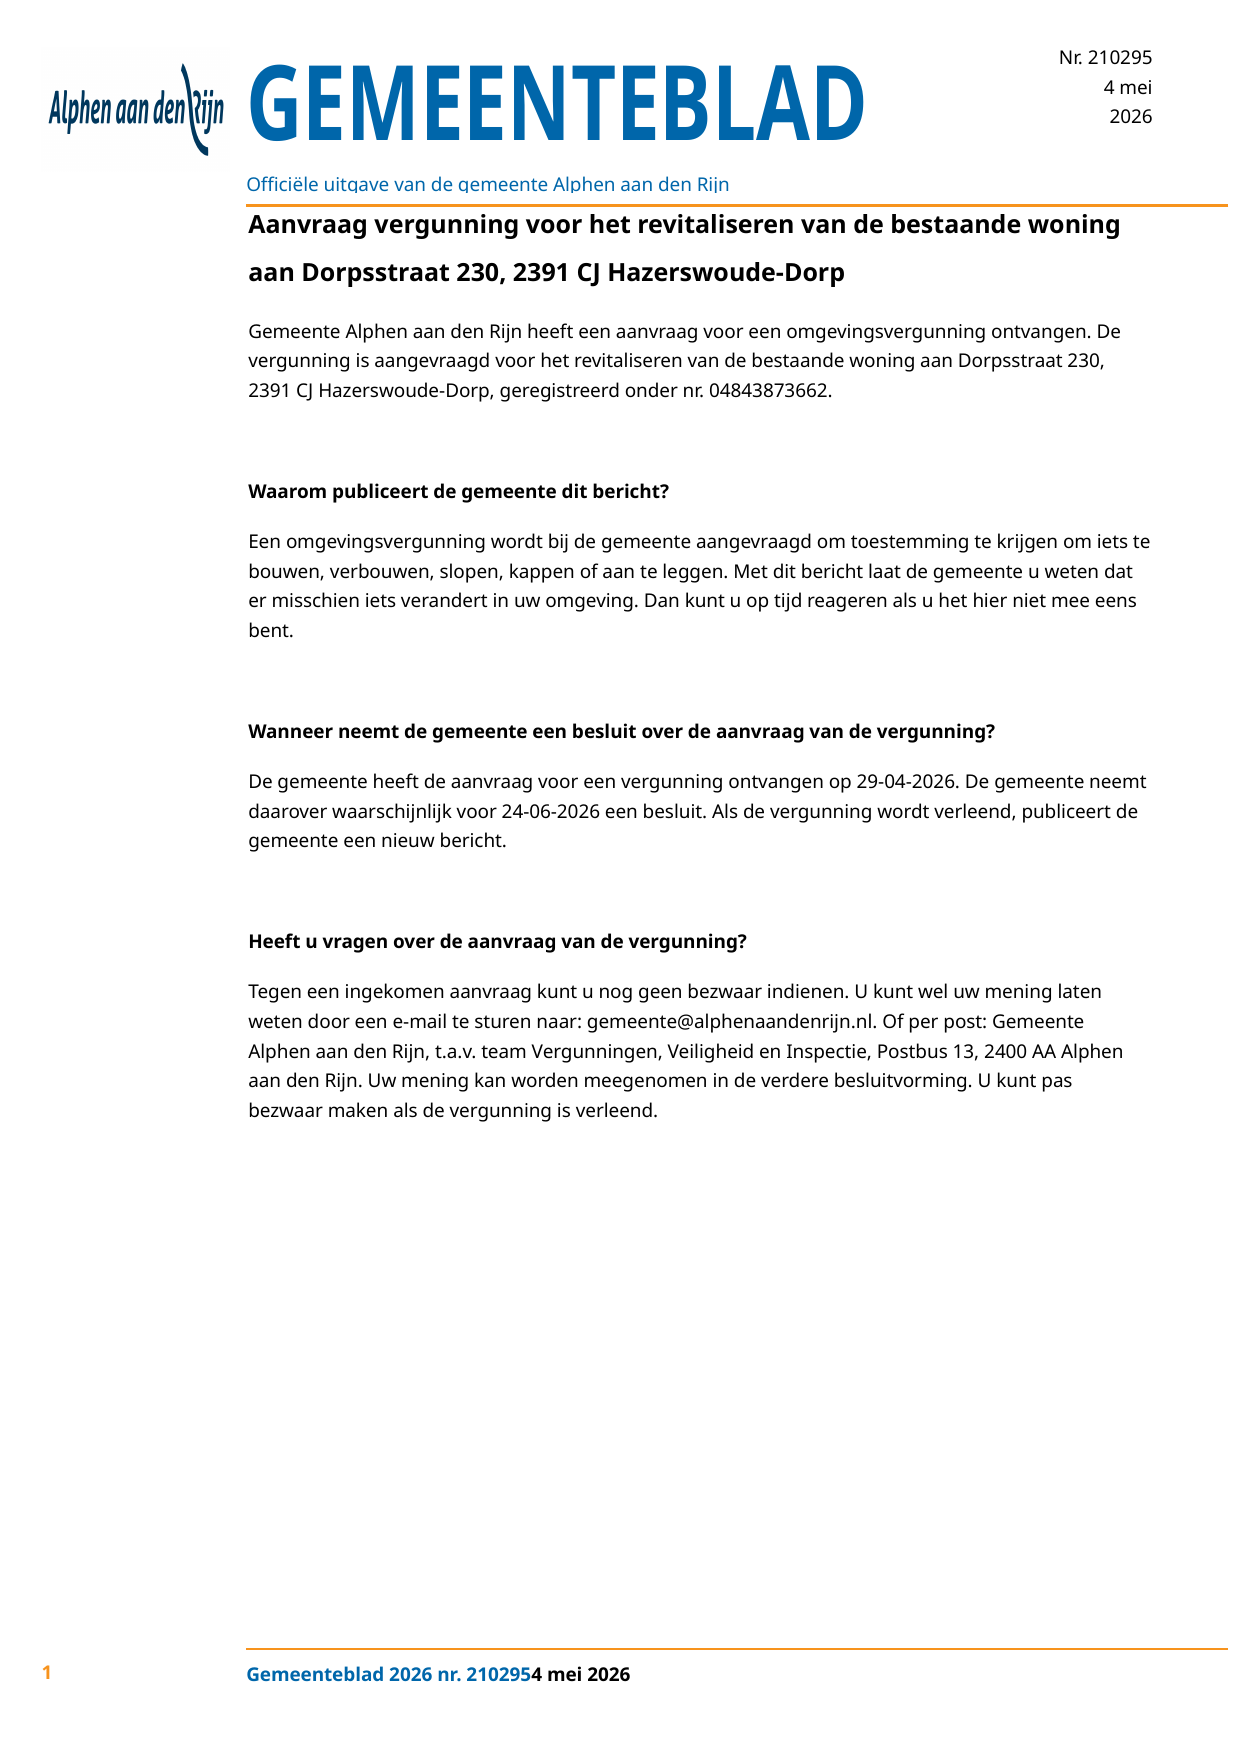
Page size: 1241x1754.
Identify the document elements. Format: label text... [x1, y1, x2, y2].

text Aanvraag vergunning voor het revitaliseren van de bestaande woning aan Dorpsstraat 230, 2391 CJ Hazerswoude-Dorp [248, 207, 1152, 288]
text Heeft u vragen over de aanvraag van de vergunning? [248, 928, 1152, 954]
text Waarom publiceert de gemeente dit bericht? [248, 478, 1152, 504]
text Gemeente Alphen aan den Rijn heeft een aanvraag voor een omgevingsvergunning ontvangen. De vergunning is aangevraagd voor het revitaliseren van de bestaande woning aan Dorpsstraat 230, 2391 CJ Hazerswoude-Dorp, geregistreerd onder nr. 04843873662. [248, 318, 1152, 403]
text Een omgevingsvergunning wordt bij de gemeente aangevraagd om toestemming te krijgen om iets te bouwen, verbouwen, slopen, kappen of aan te leggen. Met dit bericht laat de gemeente u weten dat er misschien iets verandert in uw omgeving. Dan kunt u op tijd reageren als u het hier niet mee eens bent. [248, 528, 1152, 643]
text Tegen een ingekomen aanvraag kunt u nog geen bezwaar indienen. U kunt wel uw mening laten weten door een e-mail te sturen naar: gemeente@alphenaandenrijn.nl. Of per post: Gemeente Alphen aan den Rijn, t.a.v. team Vergunningen, Veiligheid en Inspectie, Postbus 13, 2400 AA Alphen aan den Rijn. Uw mening kan worden meegenomen in de verdere besluitvorming. U kunt pas bezwaar maken als de vergunning is verleend. [248, 979, 1152, 1123]
picture [41, 47, 231, 172]
text De gemeente heeft de aanvraag voor een vergunning ontvangen op 29-04-2026. De gemeente neemt daarover waarschijnlijk voor 24-06-2026 een besluit. Als de vergunning wordt verleend, publiceert de gemeente een nieuw bericht. [248, 768, 1152, 853]
text Wanneer neemt de gemeente een besluit over de aanvraag van de vergunning? [248, 718, 1152, 744]
